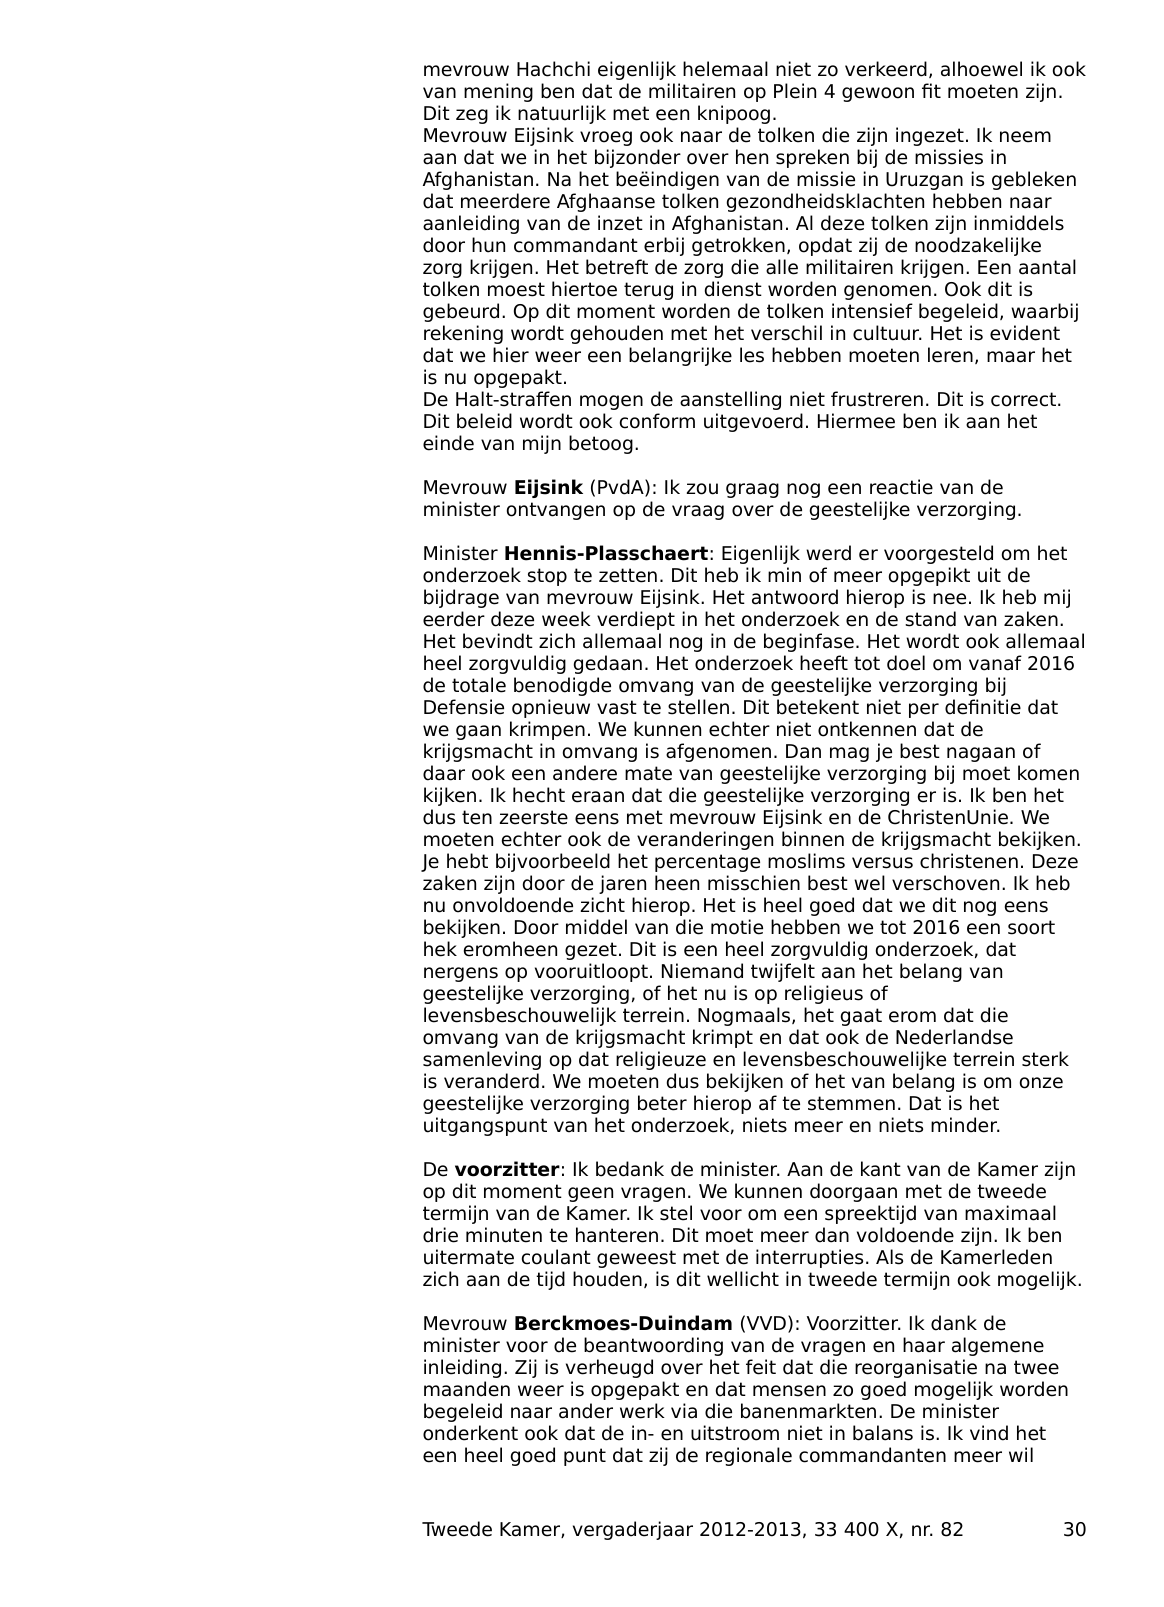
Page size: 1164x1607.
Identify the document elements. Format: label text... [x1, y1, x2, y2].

text Minister Hennis-Plasschaert: Eigenlijk werd er voorgesteld om het onderzoek stop te zetten. Dit heb ik min of meer opgepikt uit de bijdrage van mevrouw Eijsink. Het antwoord hierop is nee. Ik heb mij eerder deze week verdiept in het onderzoek en de stand van zaken. Het bevindt zich allemaal nog in de beginfase. Het wordt ook allemaal heel zorgvuldig gedaan. Het onderzoek heeft tot doel om vanaf 2016 de totale benodigde omvang van de geestelijke verzorging bij Defensie opnieuw vast te stellen. Dit betekent niet per definitie dat we gaan krimpen. We kunnen echter niet ontkennen dat de krijgsmacht in omvang is afgenomen. Dan mag je best nagaan of daar ook een andere mate van geestelijke verzorging bij moet komen kijken. Ik hecht eraan dat die geestelijke verzorging er is. Ik ben het dus ten zeerste eens met mevrouw Eijsink en de ChristenUnie. We moeten echter ook de veranderingen binnen de krijgsmacht bekijken. Je hebt bijvoorbeeld het percentage moslims versus christenen. Deze zaken zijn door de jaren heen misschien best wel verschoven. Ik heb nu onvoldoende zicht hierop. Het is heel goed dat we dit nog eens bekijken. Door middel van die motie hebben we tot 2016 een soort hek eromheen gezet. Dit is een heel zorgvuldig onderzoek, dat nergens op vooruitloopt. Niemand twijfelt aan het belang van geestelijke verzorging, of het nu is op religieus of levensbeschouwelijk terrein. Nogmaals, het gaat erom dat die omvang van de krijgsmacht krimpt en dat ook de Nederlandse samenleving op dat religieuze en levensbeschouwelijke terrein sterk is veranderd. We moeten dus bekijken of het van belang is om onze geestelijke verzorging beter hierop af te stemmen. Dat is het uitgangspunt van het onderzoek, niets meer en niets minder. [422, 543, 1087, 1136]
text mevrouw Hachchi eigenlijk helemaal niet zo verkeerd, alhoewel ik ook van mening ben dat de militairen op Plein 4 gewoon fit moeten zijn. Dit zeg ik natuurlijk met een knipoog. [422, 59, 1087, 125]
text Mevrouw Eijsink vroeg ook naar de tolken die zijn ingezet. Ik neem aan dat we in het bijzonder over hen spreken bij de missies in Afghanistan. Na het beëindigen van de missie in Uruzgan is gebleken dat meerdere Afghaanse tolken gezondheidsklachten hebben naar aanleiding van de inzet in Afghanistan. Al deze tolken zijn inmiddels door hun commandant erbij getrokken, opdat zij de noodzakelijke zorg krijgen. Het betreft de zorg die alle militairen krijgen. Een aantal tolken moest hiertoe terug in dienst worden genomen. Ook dit is gebeurd. Op dit moment worden de tolken intensief begeleid, waarbij rekening wordt gehouden met het verschil in cultuur. Het is evident dat we hier weer een belangrijke les hebben moeten leren, maar het is nu opgepakt. [422, 125, 1087, 389]
text De Halt-straffen mogen de aanstelling niet frustreren. Dit is correct. Dit beleid wordt ook conform uitgevoerd. Hiermee ben ik aan het einde van mijn betoog. [422, 389, 1087, 455]
text Mevrouw Berckmoes-Duindam (VVD): Voorzitter. Ik dank de minister voor de beantwoording van de vragen en haar algemene inleiding. Zij is verheugd over het feit dat die reorganisatie na twee maanden weer is opgepakt en dat mensen zo goed mogelijk worden begeleid naar ander werk via die banenmarkten. De minister onderkent ook dat de in- en uitstroom niet in balans is. Ik vind het een heel goed punt dat zij de regionale commandanten meer wil [422, 1313, 1087, 1467]
text De voorzitter: Ik bedank de minister. Aan de kant van de Kamer zijn op dit moment geen vragen. We kunnen doorgaan met de tweede termijn van de Kamer. Ik stel voor om een spreektijd van maximaal drie minuten te hanteren. Dit moet meer dan voldoende zijn. Ik ben uitermate coulant geweest met de interrupties. Als de Kamerleden zich aan de tijd houden, is dit wellicht in tweede termijn ook mogelijk. [422, 1159, 1087, 1291]
text Mevrouw Eijsink (PvdA): Ik zou graag nog een reactie van de minister ontvangen op de vraag over de geestelijke verzorging. [422, 477, 1087, 521]
